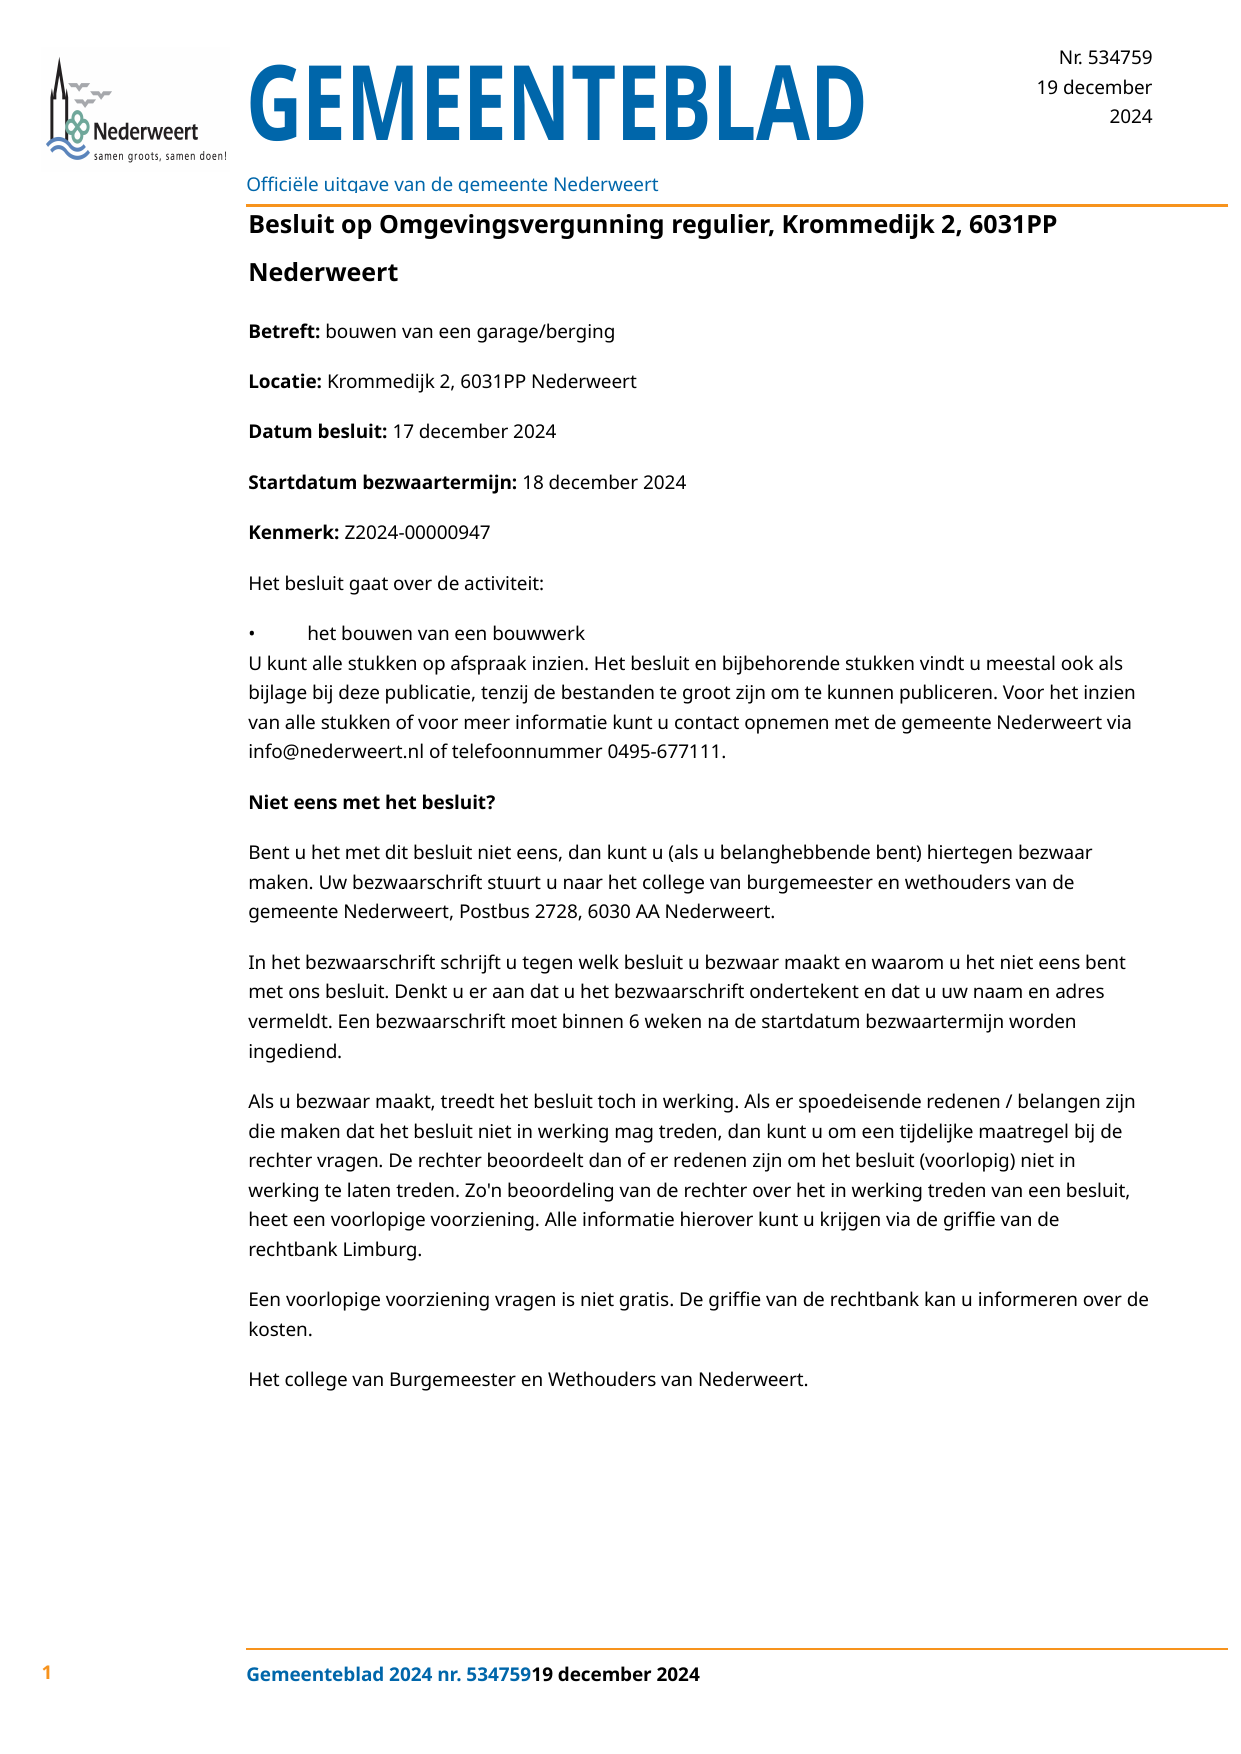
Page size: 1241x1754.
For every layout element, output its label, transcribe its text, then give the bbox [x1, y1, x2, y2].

text U kunt alle stukken op afspraak inzien. Het besluit en bijbehorende stukken vindt u meestal ook als bijlage bij deze publicatie, tenzij de bestanden te groot zijn om te kunnen publiceren. Voor het inzien van alle stukken of voor meer informatie kunt u contact opnemen met de gemeente Nederweert via info@nederweert.nl of telefoonnummer 0495-677111. [248, 650, 1152, 764]
text Het besluit gaat over de activiteit: [248, 570, 1152, 596]
text Als u bezwaar maakt, treedt het besluit toch in werking. Als er spoedeisende redenen / belangen zijn die maken dat het besluit niet in werking mag treden, dan kunt u om een tijdelijke maatregel bij de rechter vragen. De rechter beoordeelt dan of er redenen zijn om het besluit (voorlopig) niet in werking te laten treden. Zo'n beoordeling van de rechter over het in werking treden van een besluit, heet een voorlopige voorziening. Alle informatie hierover kunt u krijgen via de griffie van de rechtbank Limburg. [248, 1088, 1152, 1262]
picture [41, 47, 231, 172]
list het bouwen van een bouwwerk [248, 620, 1152, 646]
text Datum besluit: 17 december 2024 [248, 419, 1152, 444]
text Locatie: Krommedijk 2, 6031PP Nederweert [248, 368, 1152, 394]
text Niet eens met het besluit? [248, 789, 1152, 815]
text Bent u het met dit besluit niet eens, dan kunt u (als u belanghebbende bent) hiertegen bezwaar maken. Uw bezwaarschrift stuurt u naar het college van burgemeester en wethouders van de gemeente Nederweert, Postbus 2728, 6030 AA Nederweert. [248, 839, 1152, 924]
text In het bezwaarschrift schrijft u tegen welk besluit u bezwaar maakt en waarom u het niet eens bent met ons besluit. Denkt u er aan dat u het bezwaarschrift ondertekent en dat u uw naam en adres vermeldt. Een bezwaarschrift moet binnen 6 weken na de startdatum bezwaartermijn worden ingediend. [248, 949, 1152, 1064]
text Besluit op Omgevingsvergunning regulier, Krommedijk 2, 6031PP Nederweert [248, 207, 1152, 288]
text Een voorlopige voorziening vragen is niet gratis. De griffie van de rechtbank kan u informeren over de kosten. [248, 1287, 1152, 1342]
text Het college van Burgemeester en Wethouders van Nederweert. [248, 1367, 1152, 1392]
text Startdatum bezwaartermijn: 18 december 2024 [248, 469, 1152, 495]
text Betreft: bouwen van een garage/berging [248, 318, 1152, 344]
text Kenmerk: Z2024-00000947 [248, 519, 1152, 545]
